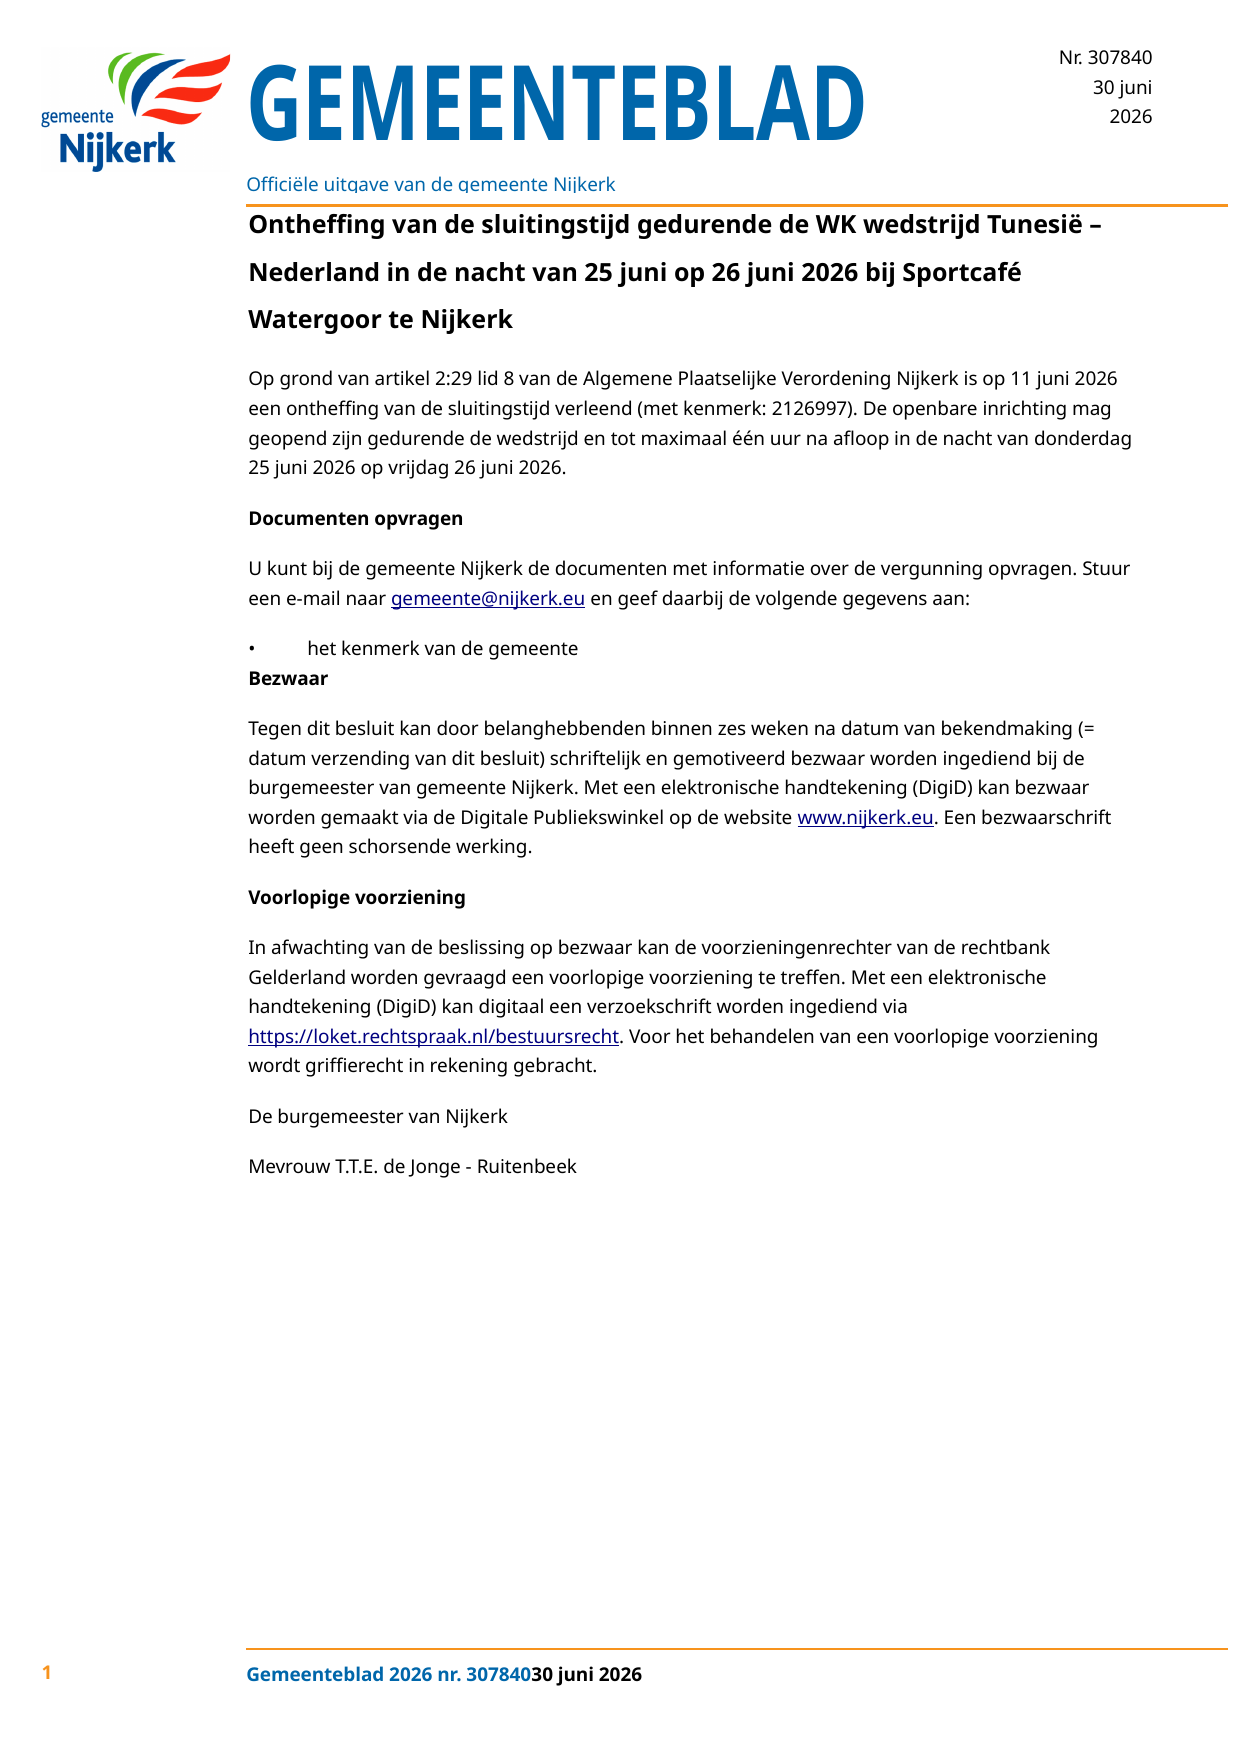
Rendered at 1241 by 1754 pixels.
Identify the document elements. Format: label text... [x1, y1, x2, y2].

text Bezwaar [248, 665, 1152, 690]
text De burgemeester van Nijkerk [248, 1103, 1152, 1129]
text Ontheffing van de sluitingstijd gedurende de WK wedstrijd Tunesië – Nederland in de nacht van 25 juni op 26 juni 2026 bij Sportcafé Watergoor te Nijkerk [248, 207, 1152, 336]
text Mevrouw T.T.E. de Jonge - Ruitenbeek [248, 1153, 1152, 1179]
text Documenten opvragen [248, 505, 1152, 530]
picture [41, 47, 231, 172]
text Op grond van artikel 2:29 lid 8 van de Algemene Plaatselijke Verordening Nijkerk is op 11 juni 2026 een ontheffing van de sluitingstijd verleend (met kenmerk: 2126997). De openbare inrichting mag geopend zijn gedurende de wedstrijd en tot maximaal één uur na afloop in de nacht van donderdag 25 juni 2026 op vrijdag 26 juni 2026. [248, 366, 1152, 480]
list het kenmerk van de gemeente [248, 635, 1152, 661]
text Voorlopige voorziening [248, 884, 1152, 909]
text In afwachting van de beslissing op bezwaar kan de voorzieningenrechter van de rechtbank Gelderland worden gevraagd een voorlopige voorziening te treffen. Met een elektronische handtekening (DigiD) kan digitaal een verzoekschrift worden ingediend via https://loket.rechtspraak.nl/bestuursrecht. Voor het behandelen van een voorlopige voorziening wordt griffierecht in rekening gebracht. [248, 934, 1152, 1078]
text U kunt bij de gemeente Nijkerk de documenten met informatie over de vergunning opvragen. Stuur een e-mail naar gemeente@nijkerk.eu en geef daarbij de volgende gegevens aan: [248, 555, 1152, 610]
text Tegen dit besluit kan door belanghebbenden binnen zes weken na datum van bekendmaking (= datum verzending van dit besluit) schriftelijk en gemotiveerd bezwaar worden ingediend bij de burgemeester van gemeente Nijkerk. Met een elektronische handtekening (DigiD) kan bezwaar worden gemaakt via de Digitale Publiekswinkel op de website www.nijkerk.eu. Een bezwaarschrift heeft geen schorsende werking. [248, 715, 1152, 859]
